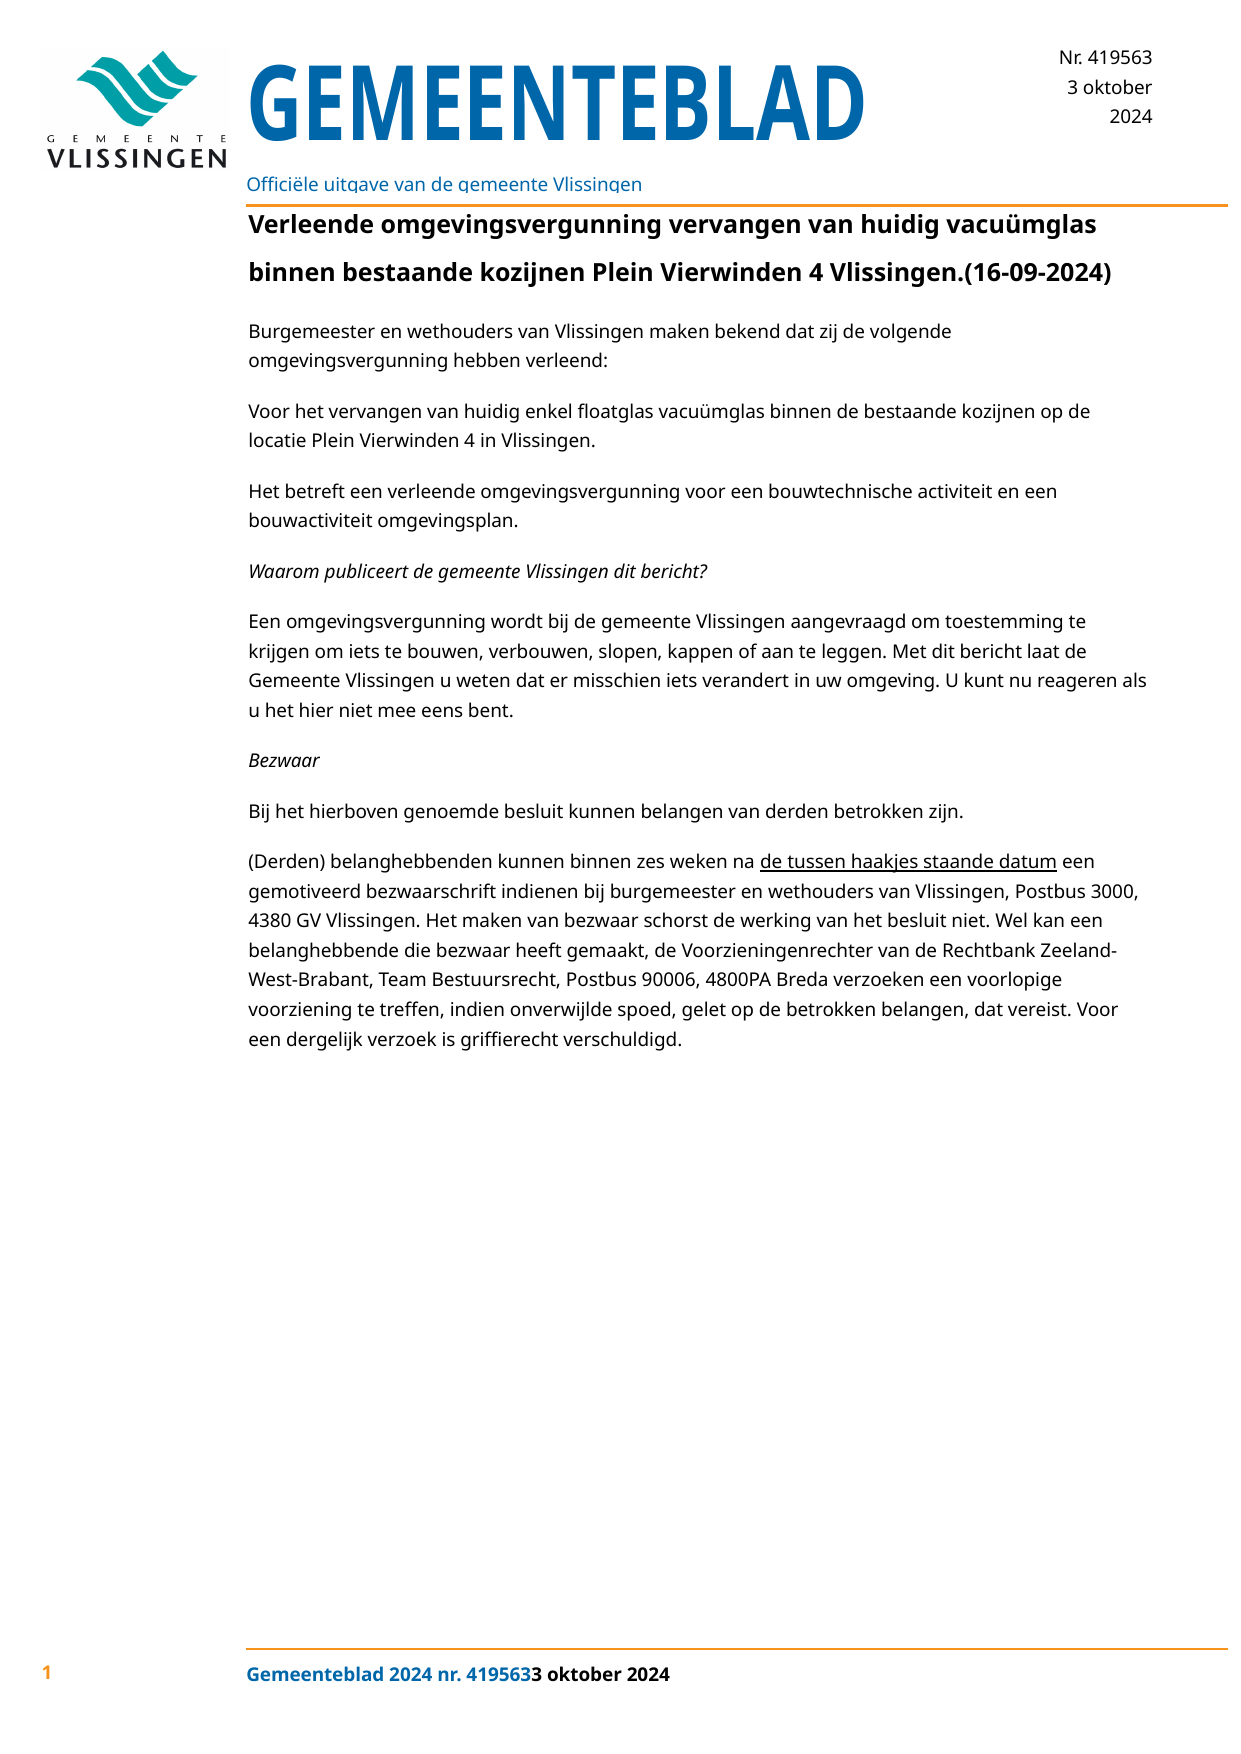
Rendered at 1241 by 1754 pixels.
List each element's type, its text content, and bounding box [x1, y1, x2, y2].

text Het betreft een verleende omgevingsvergunning voor een bouwtechnische activiteit en een bouwactiviteit omgevingsplan. [248, 478, 1152, 533]
text Voor het vervangen van huidig enkel floatglas vacuümglas binnen de bestaande kozijnen op de locatie Plein Vierwinden 4 in Vlissingen. [248, 398, 1152, 453]
picture [41, 47, 231, 172]
text Waarom publiceert de gemeente Vlissingen dit bericht? [248, 558, 1152, 584]
text Een omgevingsvergunning wordt bij de gemeente Vlissingen aangevraagd om toestemming te krijgen om iets te bouwen, verbouwen, slopen, kappen of aan te leggen. Met dit bericht laat de Gemeente Vlissingen u weten dat er misschien iets verandert in uw omgeving. U kunt nu reageren als u het hier niet mee eens bent. [248, 608, 1152, 723]
text (Derden) belanghebbenden kunnen binnen zes weken na de tussen haakjes staande datum een gemotiveerd bezwaarschrift indienen bij burgemeester en wethouders van Vlissingen, Postbus 3000, 4380 GV Vlissingen. Het maken van bezwaar schorst de werking van het besluit niet. Wel kan een belanghebbende die bezwaar heeft gemaakt, de Voorzieningenrechter van de Rechtbank Zeeland-West-Brabant, Team Bestuursrecht, Postbus 90006, 4800PA Breda verzoeken een voorlopige voorziening te treffen, indien onverwijlde spoed, gelet op de betrokken belangen, dat vereist. Voor een dergelijk verzoek is griffierecht verschuldigd. [248, 848, 1152, 1052]
text Burgemeester en wethouders van Vlissingen maken bekend dat zij de volgende omgevingsvergunning hebben verleend: [248, 318, 1152, 373]
text Verleende omgevingsvergunning vervangen van huidig vacuümglas binnen bestaande kozijnen Plein Vierwinden 4 Vlissingen.(16-09-2024) [248, 207, 1152, 288]
text Bezwaar [248, 747, 1152, 773]
text Bij het hierboven genoemde besluit kunnen belangen van derden betrokken zijn. [248, 798, 1152, 824]
